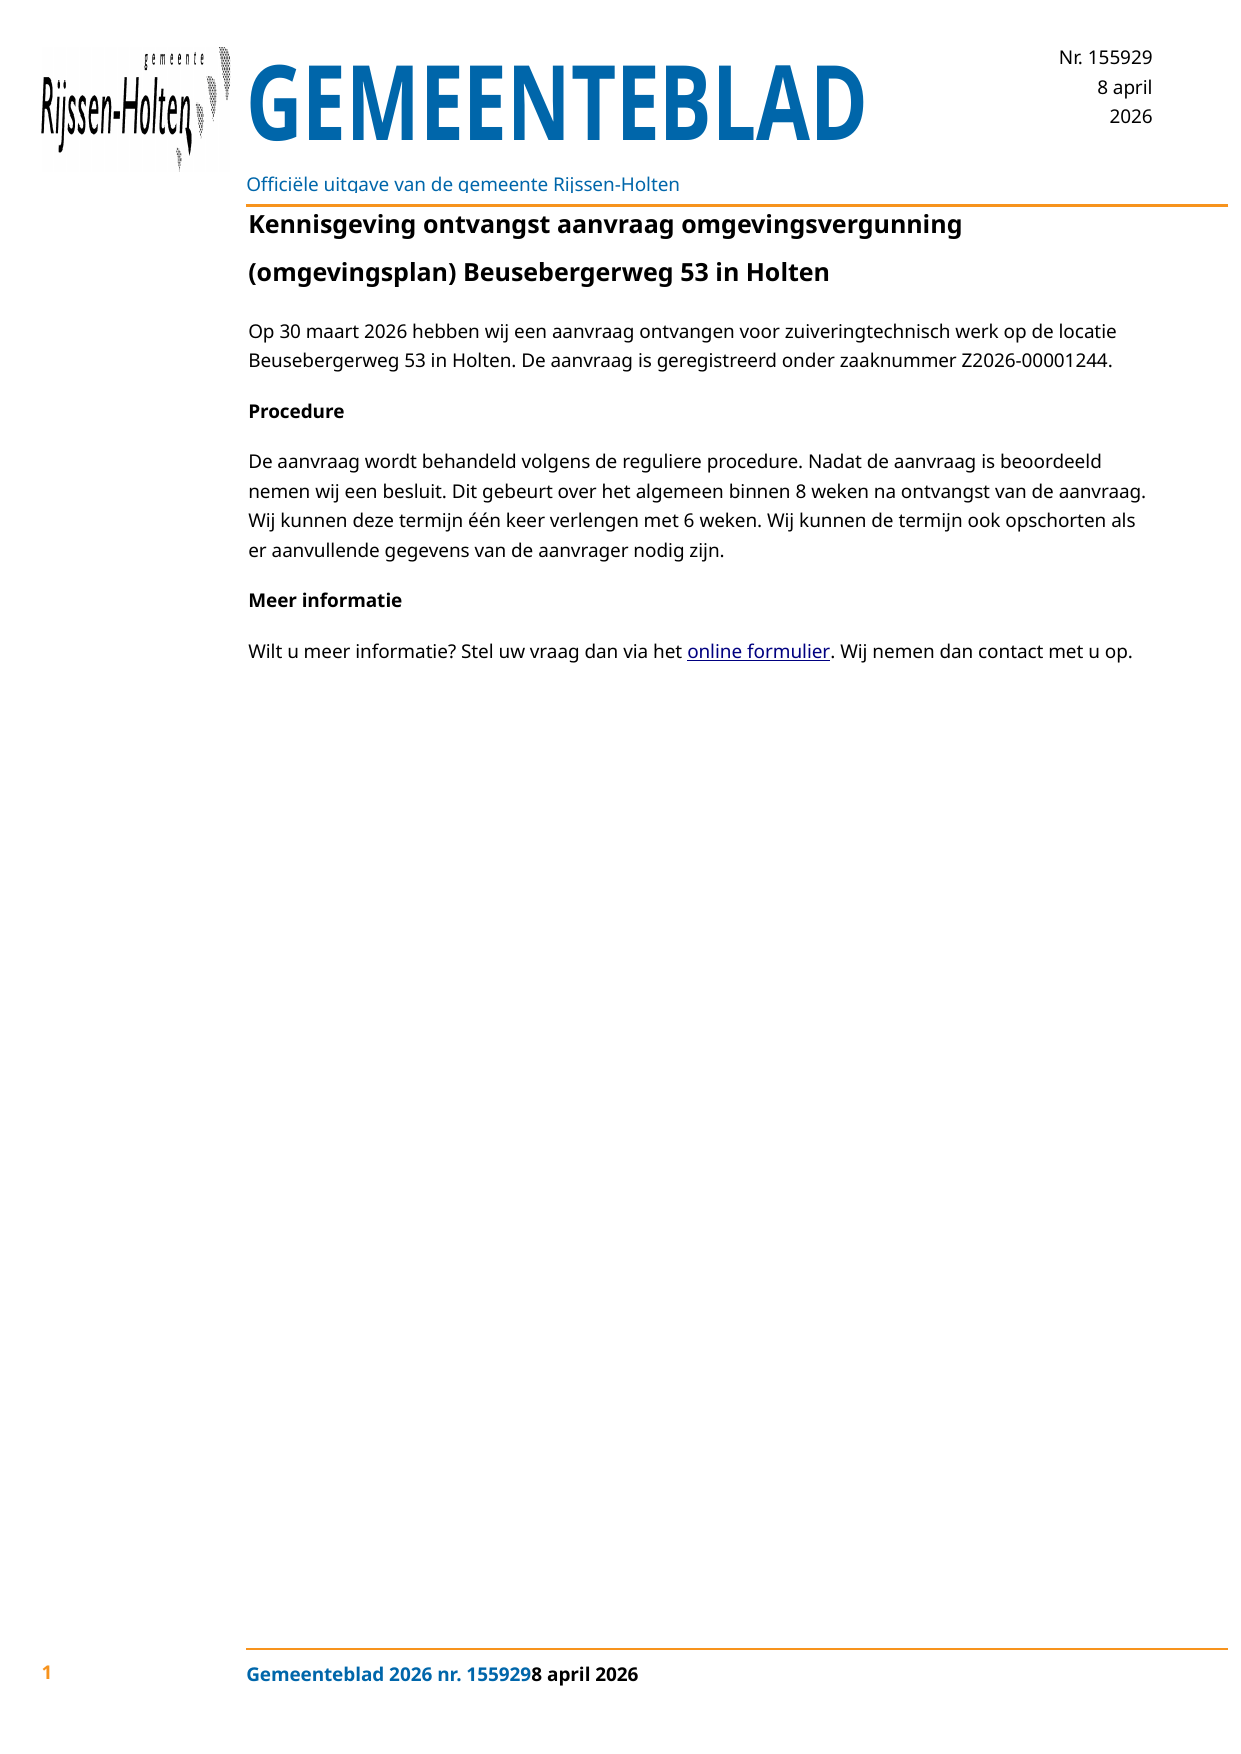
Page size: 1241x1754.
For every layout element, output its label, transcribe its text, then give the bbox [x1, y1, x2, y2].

text De aanvraag wordt behandeld volgens de reguliere procedure. Nadat de aanvraag is beoordeeld nemen wij een besluit. Dit gebeurt over het algemeen binnen 8 weken na ontvangst van de aanvraag. Wij kunnen deze termijn één keer verlengen met 6 weken. Wij kunnen de termijn ook opschorten als er aanvullende gegevens van de aanvrager nodig zijn. [248, 448, 1152, 563]
text Procedure [248, 398, 1152, 424]
text Op 30 maart 2026 hebben wij een aanvraag ontvangen voor zuiveringtechnisch werk op de locatie Beusebergerweg 53 in Holten. De aanvraag is geregistreerd onder zaaknummer Z2026-00001244. [248, 318, 1152, 373]
text Meer informatie [248, 587, 1152, 613]
text Kennisgeving ontvangst aanvraag omgevingsvergunning (omgevingsplan) Beusebergerweg 53 in Holten [248, 207, 1152, 288]
text Wilt u meer informatie? Stel uw vraag dan via het online formulier. Wij nemen dan contact met u op. [248, 638, 1152, 664]
picture [41, 47, 231, 172]
